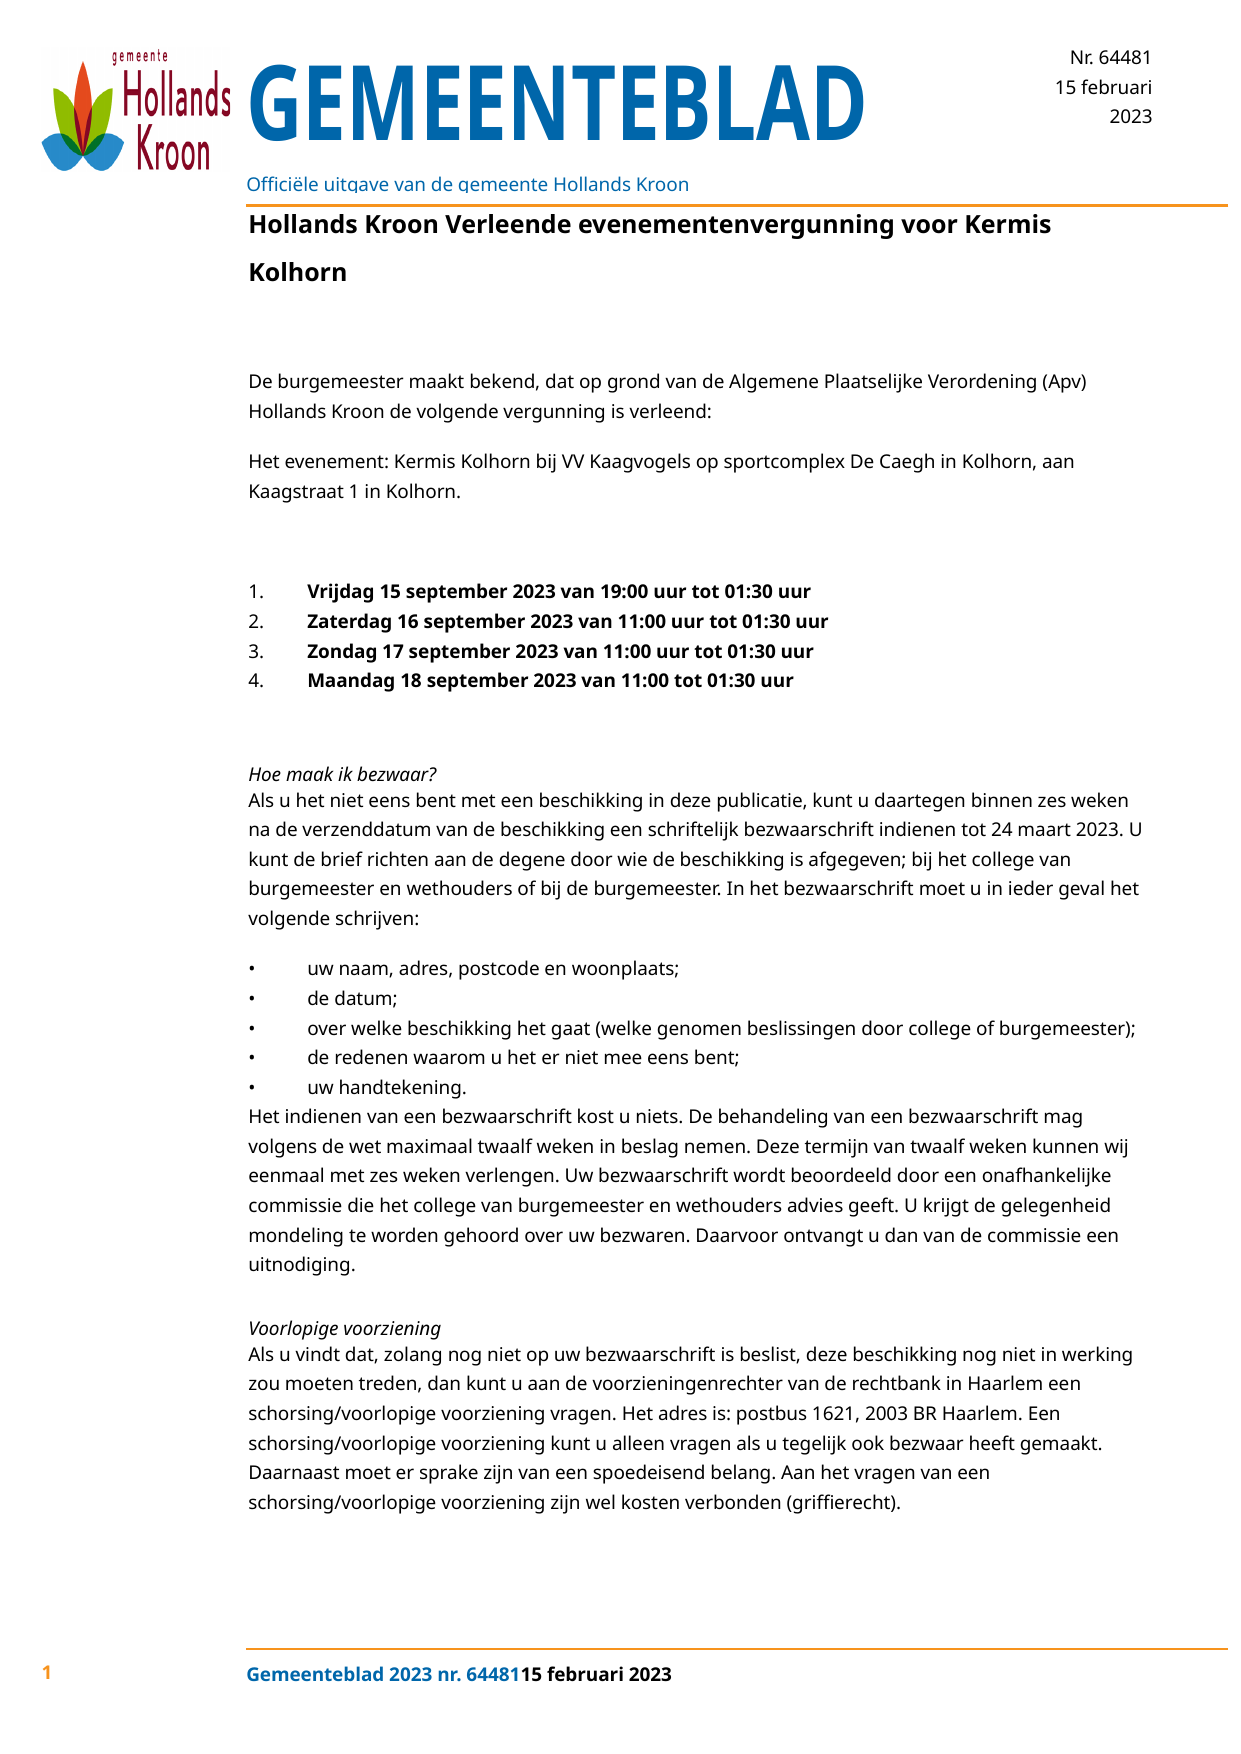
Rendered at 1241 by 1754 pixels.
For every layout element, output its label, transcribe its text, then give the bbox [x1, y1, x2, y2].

text Het indienen van een bezwaarschrift kost u niets. De behandeling van een bezwaarschrift mag volgens de wet maximaal twaalf weken in beslag nemen. Deze termijn van twaalf weken kunnen wij eenmaal met zes weken verlengen. Uw bezwaarschrift wordt beoordeeld door een onafhankelijke commissie die het college van burgemeester en wethouders advies geeft. U krijgt de gelegenheid mondeling te worden gehoord over uw bezwaren. Daarvoor ontvangt u dan van de commissie een uitnodiging. [248, 1103, 1152, 1277]
text Als u vindt dat, zolang nog niet op uw bezwaarschrift is beslist, deze beschikking nog niet in werking zou moeten treden, dan kunt u aan de voorzieningenrechter van de rechtbank in Haarlem een schorsing/voorlopige voorziening vragen. Het adres is: postbus 1621, 2003 BR Haarlem. Een schorsing/voorlopige voorziening kunt u alleen vragen als u tegelijk ook bezwaar heeft gemaakt. Daarnaast moet er sprake zijn van een spoedeisend belang. Aan het vragen van een schorsing/voorlopige voorziening zijn wel kosten verbonden (griffierecht). [248, 1341, 1152, 1515]
list Zondag 17 september 2023 van 11:00 uur tot 01:30 uur [248, 638, 1152, 664]
list uw naam, adres, postcode en woonplaats; [248, 956, 1152, 981]
list over welke beschikking het gaat (welke genomen beslissingen door college of burgemeester); [248, 1015, 1152, 1040]
text Hollands Kroon Verleende evenementenvergunning voor Kermis Kolhorn [248, 207, 1152, 288]
picture [41, 47, 231, 172]
list de datum; [248, 985, 1152, 1011]
list de redenen waarom u het er niet mee eens bent; [248, 1044, 1152, 1070]
text De burgemeester maakt bekend, dat op grond van de Algemene Plaatselijke Verordening (Apv) Hollands Kroon de volgende vergunning is verleend: [248, 368, 1152, 424]
text Voorlopige voorziening [248, 1315, 1152, 1341]
list Vrijdag 15 september 2023 van 19:00 uur tot 01:30 uur [248, 579, 1152, 604]
text Het evenement: Kermis Kolhorn bij VV Kaagvogels op sportcomplex De Caegh in Kolhorn, aan Kaagstraat 1 in Kolhorn. [248, 448, 1152, 504]
list Zaterdag 16 september 2023 van 11:00 uur tot 01:30 uur [248, 608, 1152, 634]
list Maandag 18 september 2023 van 11:00 tot 01:30 uur [248, 667, 1152, 693]
text Hoe maak ik bezwaar? [248, 761, 1152, 787]
text Als u het niet eens bent met een beschikking in deze publicatie, kunt u daartegen binnen zes weken na de verzenddatum van de beschikking een schriftelijk bezwaarschrift indienen tot 24 maart 2023. U kunt de brief richten aan de degene door wie de beschikking is afgegeven; bij het college van burgemeester en wethouders of bij de burgemeester. In het bezwaarschrift moet u in ieder geval het volgende schrijven: [248, 787, 1152, 931]
list uw handtekening. [248, 1074, 1152, 1099]
